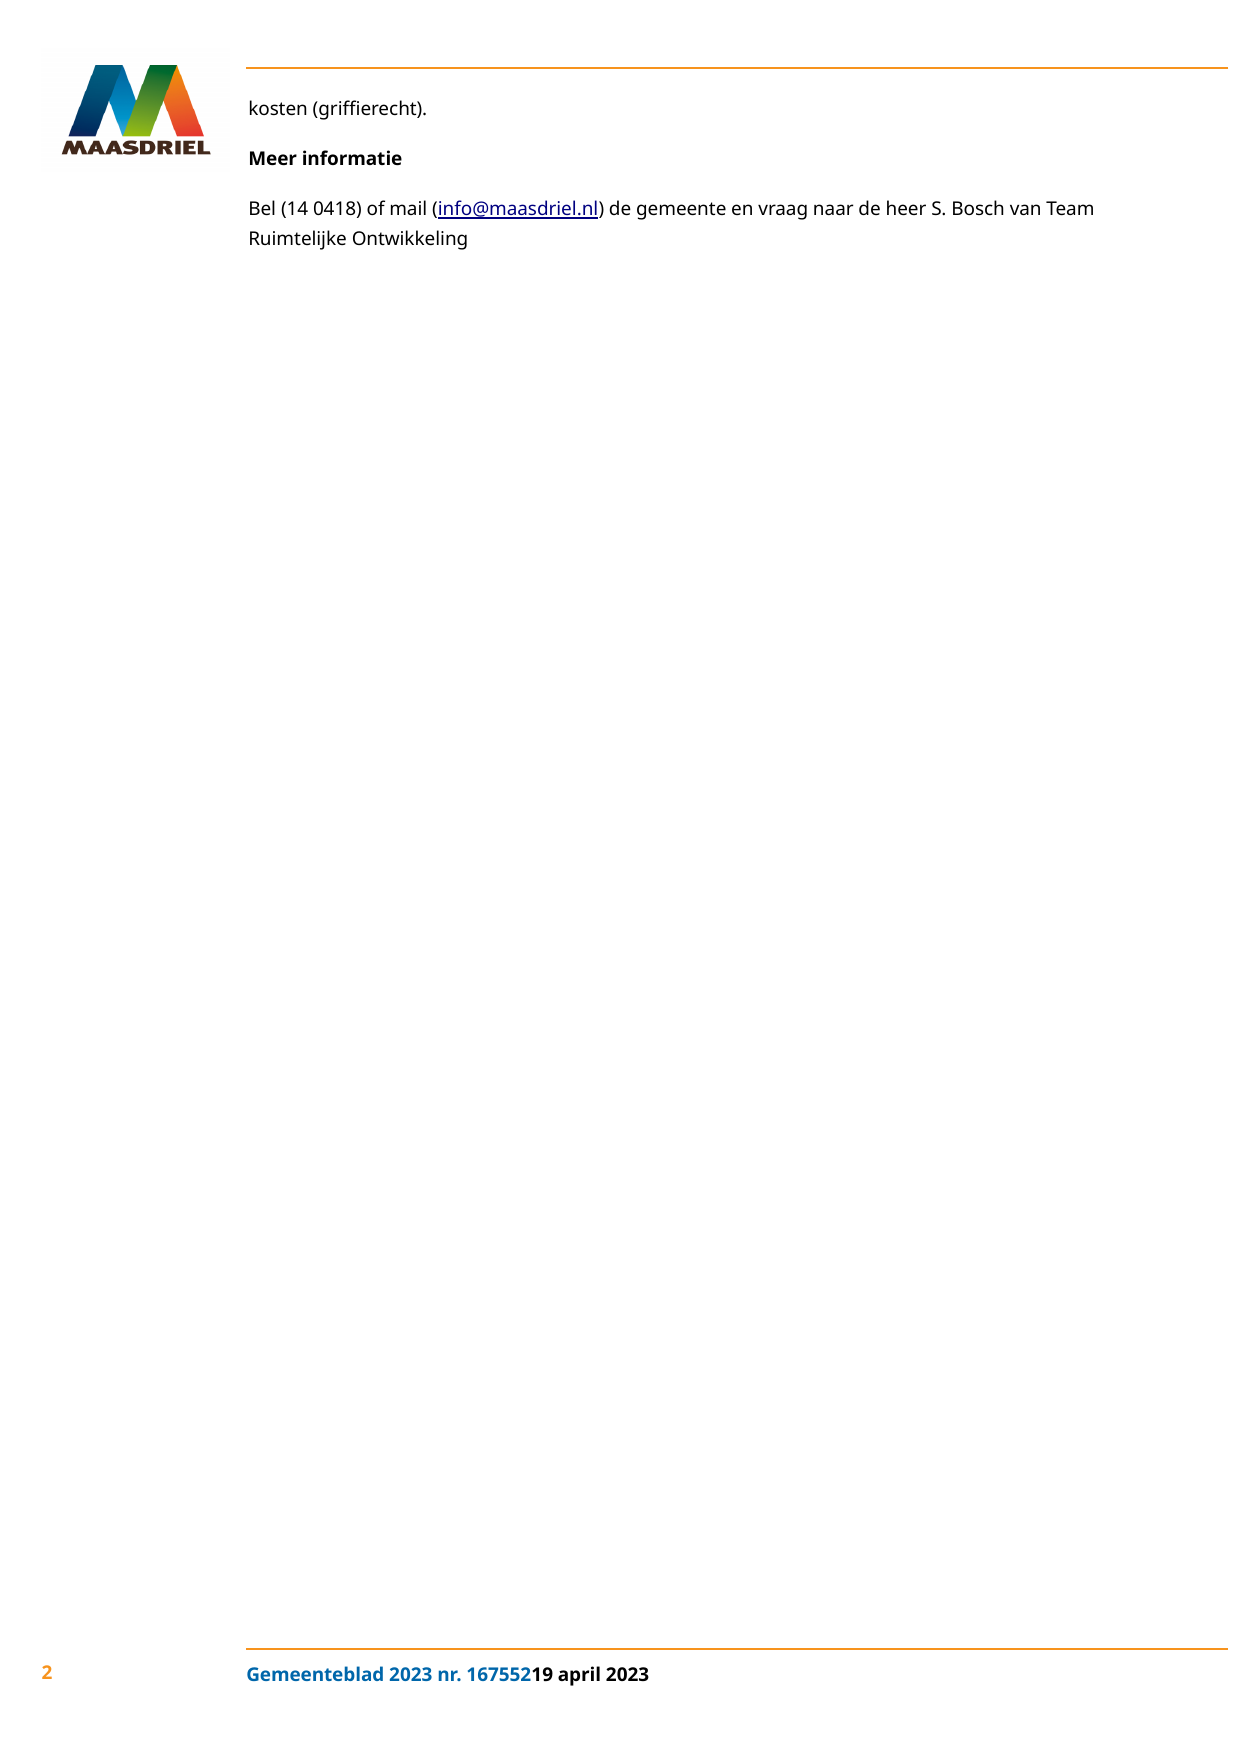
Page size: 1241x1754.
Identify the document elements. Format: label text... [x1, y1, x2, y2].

text kosten (griffierecht). [248, 95, 1152, 121]
text Bel (14 0418) of mail (info@maasdriel.nl) de gemeente en vraag naar de heer S. Bosch van Team Ruimtelijke Ontwikkeling [248, 196, 1152, 251]
text Meer informatie [248, 145, 1152, 171]
picture [41, 47, 231, 172]
